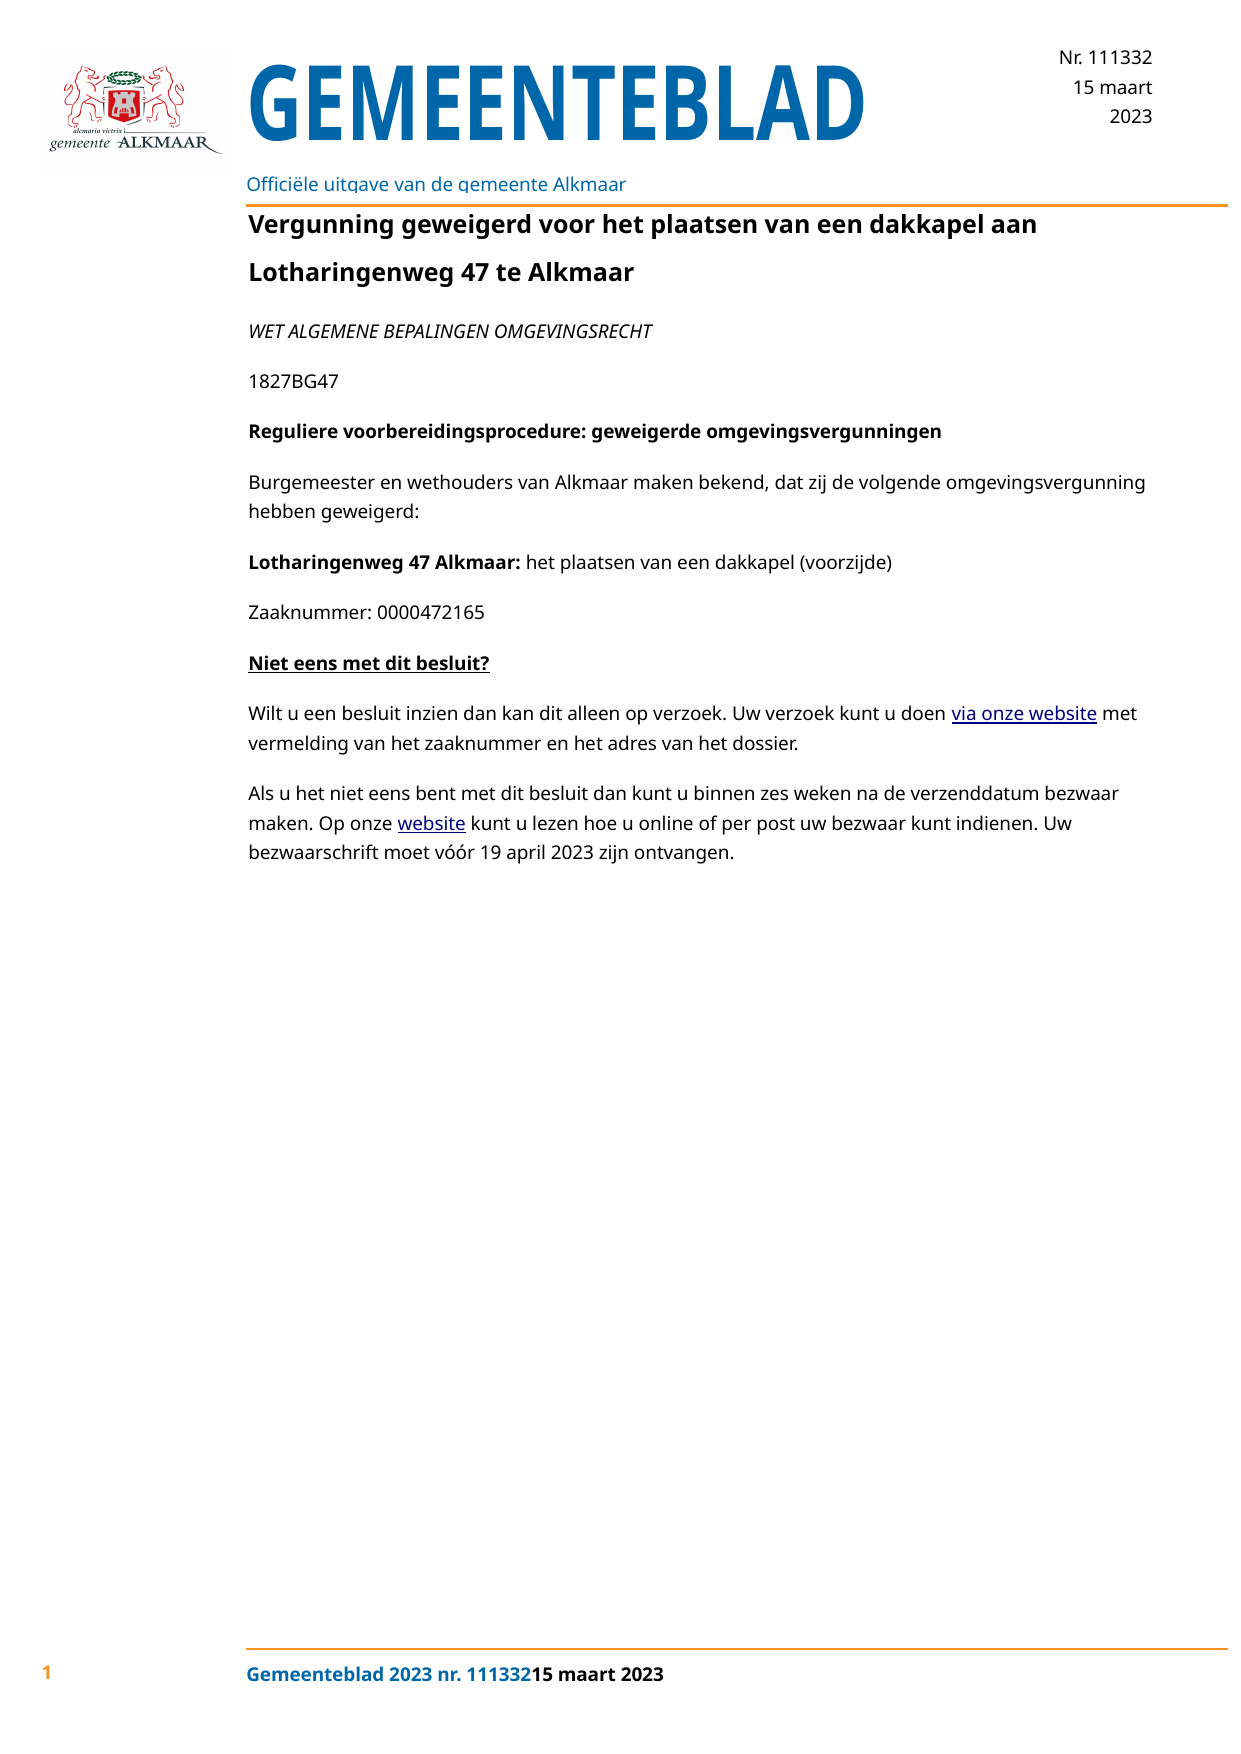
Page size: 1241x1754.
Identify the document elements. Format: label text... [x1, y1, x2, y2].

text Zaaknummer: 0000472165 [248, 599, 1152, 625]
text Niet eens met dit besluit? [248, 650, 1152, 676]
text Als u het niet eens bent met dit besluit dan kunt u binnen zes weken na de verzenddatum bezwaar maken. Op onze website kunt u lezen hoe u online of per post uw bezwaar kunt indienen. Uw bezwaarschrift moet vóór 19 april 2023 zijn ontvangen. [248, 780, 1152, 865]
text Burgemeester en wethouders van Alkmaar maken bekend, dat zij de volgende omgevingsvergunning hebben geweigerd: [248, 469, 1152, 524]
text 1827BG47 [248, 368, 1152, 394]
text Wilt u een besluit inzien dan kan dit alleen op verzoek. Uw verzoek kunt u doen via onze website met vermelding van het zaaknummer en het adres van het dossier. [248, 700, 1152, 756]
text Reguliere voorbereidingsprocedure: geweigerde omgevingsvergunningen [248, 419, 1152, 444]
picture [41, 47, 231, 172]
text WET ALGEMENE BEPALINGEN OMGEVINGSRECHT [248, 318, 1152, 344]
text Vergunning geweigerd voor het plaatsen van een dakkapel aan Lotharingenweg 47 te Alkmaar [248, 207, 1152, 288]
text Lotharingenweg 47 Alkmaar: het plaatsen van een dakkapel (voorzijde) [248, 549, 1152, 575]
